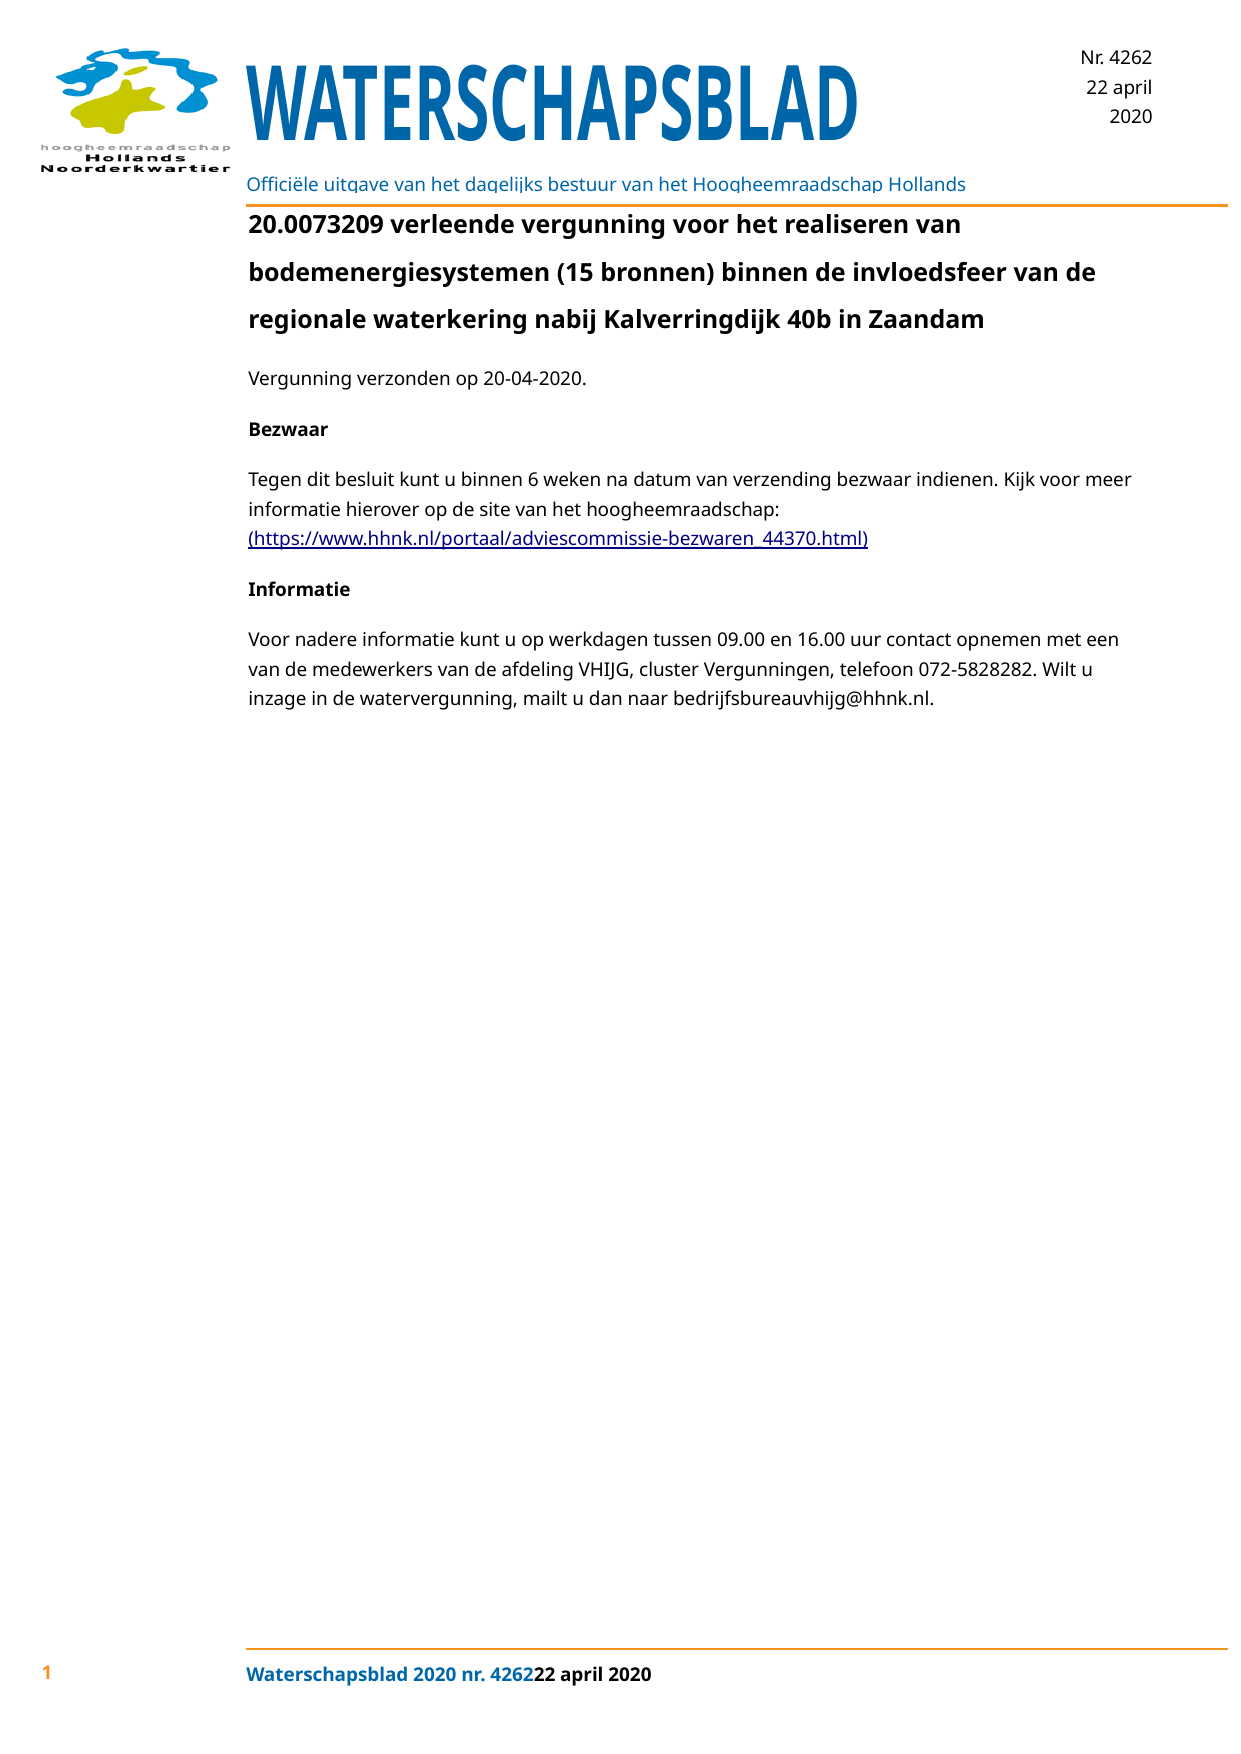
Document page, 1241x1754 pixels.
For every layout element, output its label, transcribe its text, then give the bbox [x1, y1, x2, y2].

text Informatie [248, 576, 1152, 602]
text Tegen dit besluit kunt u binnen 6 weken na datum van verzending bezwaar indienen. Kijk voor meer informatie hierover op de site van het hoogheemraadschap: (https://www.hhnk.nl/portaal/adviescommissie-bezwaren_44370.html) [248, 466, 1152, 551]
picture [41, 47, 231, 172]
text Bezwaar [248, 416, 1152, 442]
text Vergunning verzonden op 20-04-2020. [248, 366, 1152, 391]
text 20.0073209 verleende vergunning voor het realiseren van bodemenergiesystemen (15 bronnen) binnen de invloedsfeer van de regionale waterkering nabij Kalverringdijk 40b in Zaandam [248, 207, 1152, 336]
text Voor nadere informatie kunt u op werkdagen tussen 09.00 en 16.00 uur contact opnemen met een van de medewerkers van de afdeling VHIJG, cluster Vergunningen, telefoon 072-5828282. Wilt u inzage in de watervergunning, mailt u dan naar bedrijfsbureauvhijg@hhnk.nl. [248, 626, 1152, 711]
